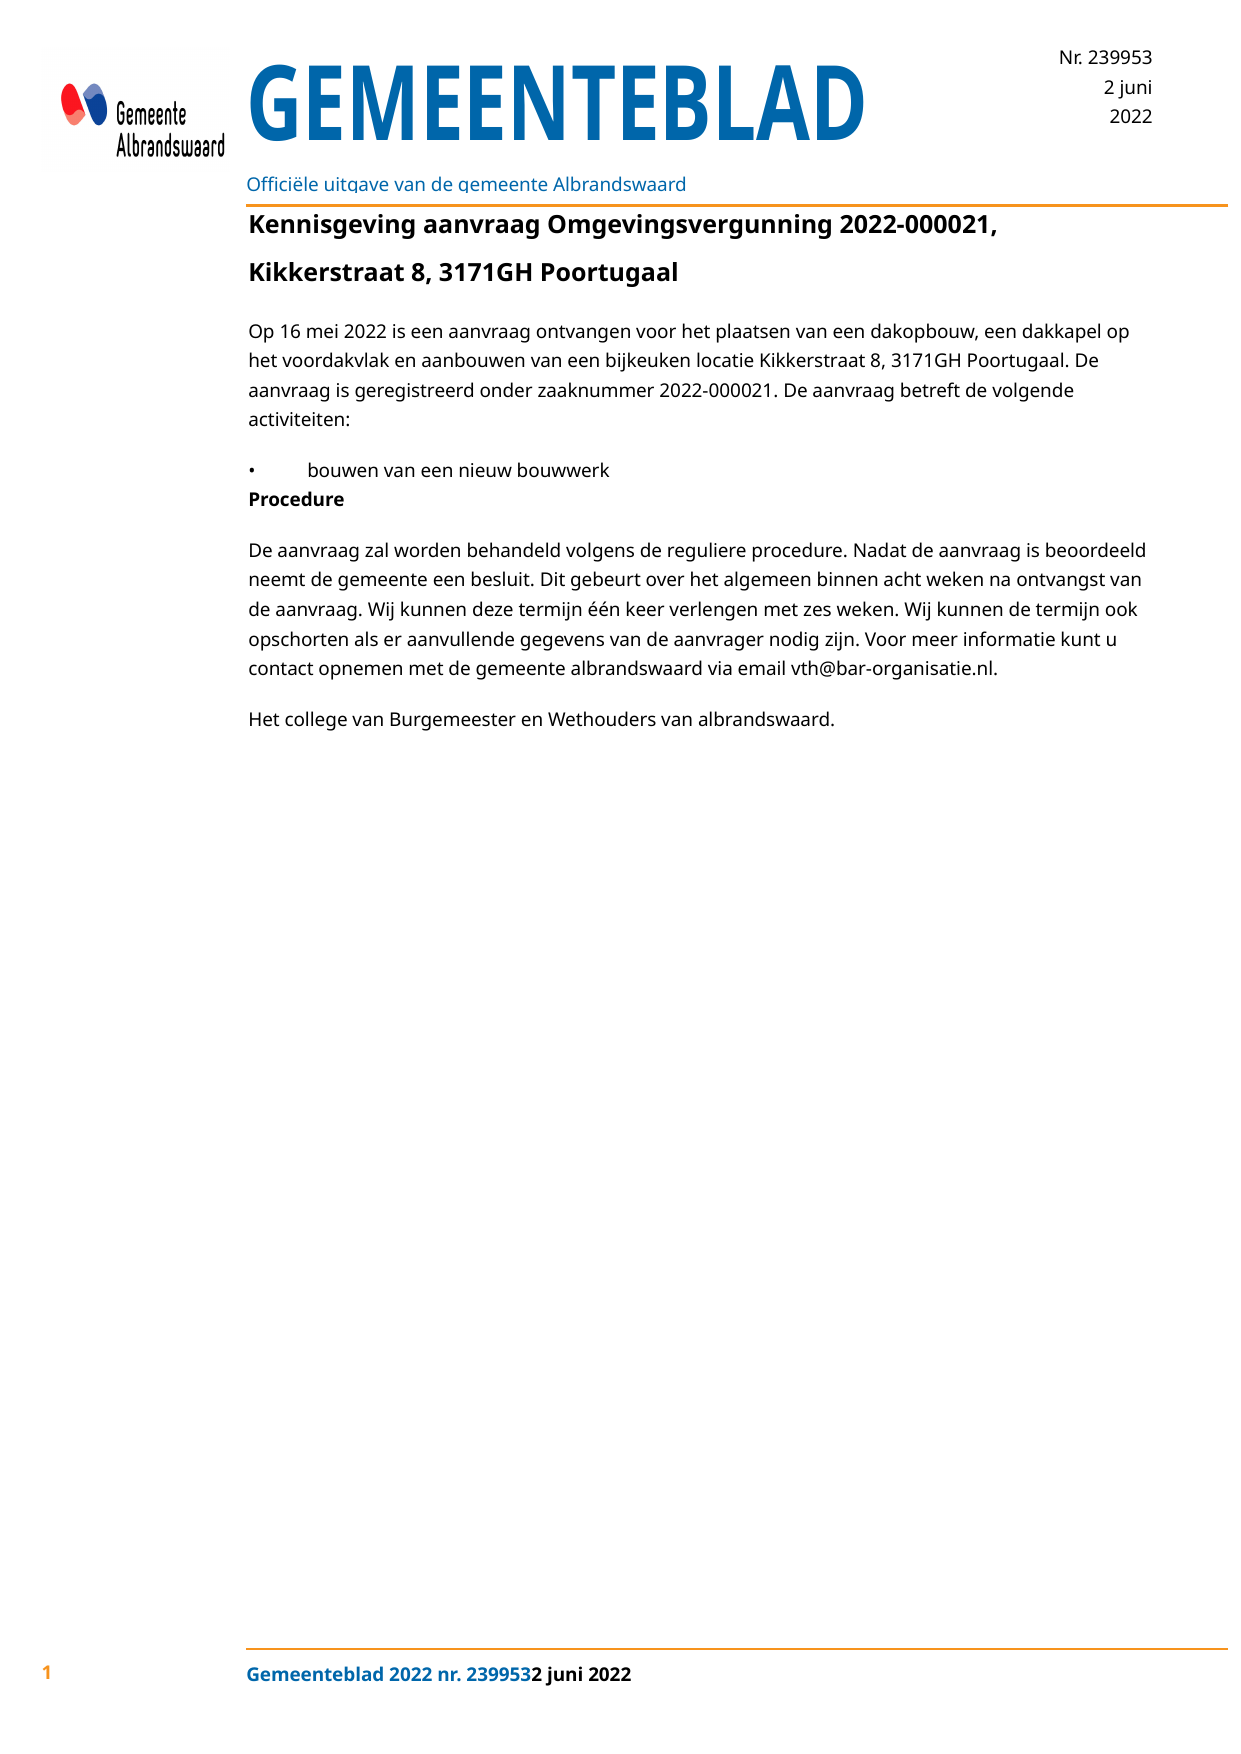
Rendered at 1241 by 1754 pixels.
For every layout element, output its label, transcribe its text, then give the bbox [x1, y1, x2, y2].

text Kennisgeving aanvraag Omgevingsvergunning 2022-000021, Kikkerstraat 8, 3171GH Poortugaal [248, 207, 1152, 288]
text De aanvraag zal worden behandeld volgens de reguliere procedure. Nadat de aanvraag is beoordeeld neemt de gemeente een besluit. Dit gebeurt over het algemeen binnen acht weken na ontvangst van de aanvraag. Wij kunnen deze termijn één keer verlengen met zes weken. Wij kunnen de termijn ook opschorten als er aanvullende gegevens van de aanvrager nodig zijn. Voor meer informatie kunt u contact opnemen met de gemeente albrandswaard via email vth@bar-organisatie.nl. [248, 537, 1152, 681]
picture [41, 47, 231, 172]
list bouwen van een nieuw bouwwerk [248, 457, 1152, 483]
text Het college van Burgemeester en Wethouders van albrandswaard. [248, 706, 1152, 732]
text Procedure [248, 487, 1152, 512]
text Op 16 mei 2022 is een aanvraag ontvangen voor het plaatsen van een dakopbouw, een dakkapel op het voordakvlak en aanbouwen van een bijkeuken locatie Kikkerstraat 8, 3171GH Poortugaal. De aanvraag is geregistreerd onder zaaknummer 2022-000021. De aanvraag betreft de volgende activiteiten: [248, 318, 1152, 432]
